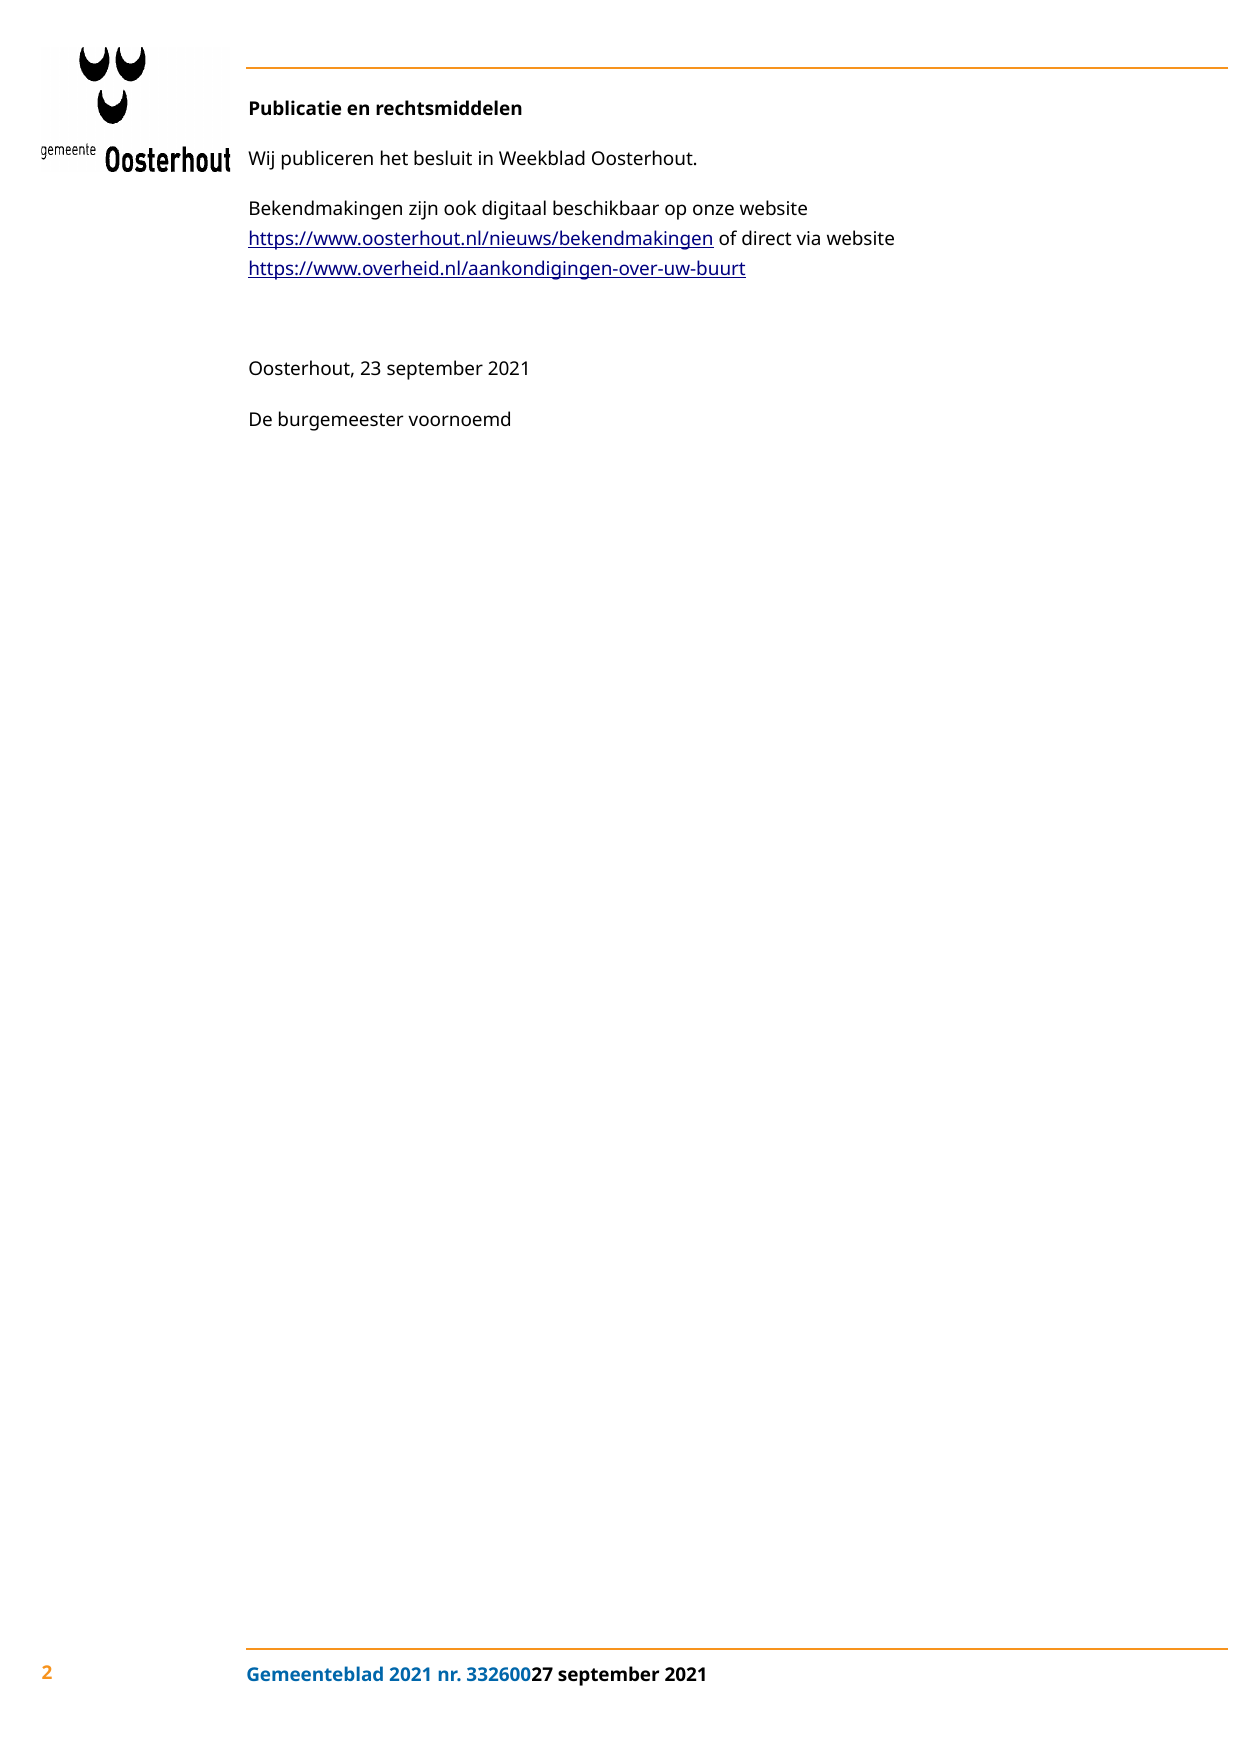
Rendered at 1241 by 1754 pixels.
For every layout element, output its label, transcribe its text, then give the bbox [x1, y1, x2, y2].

text De burgemeester voornoemd [248, 406, 1152, 432]
text Publicatie en rechtsmiddelen [248, 95, 1152, 121]
text Oosterhout, 23 september 2021 [248, 356, 1152, 381]
text Wij publiceren het besluit in Weekblad Oosterhout. [248, 145, 1152, 171]
picture [41, 47, 231, 172]
text Bekendmakingen zijn ook digitaal beschikbaar op onze website https://www.oosterhout.nl/nieuws/bekendmakingen of direct via website https://www.overheid.nl/aankondigingen-over-uw-buurt [248, 196, 1152, 281]
